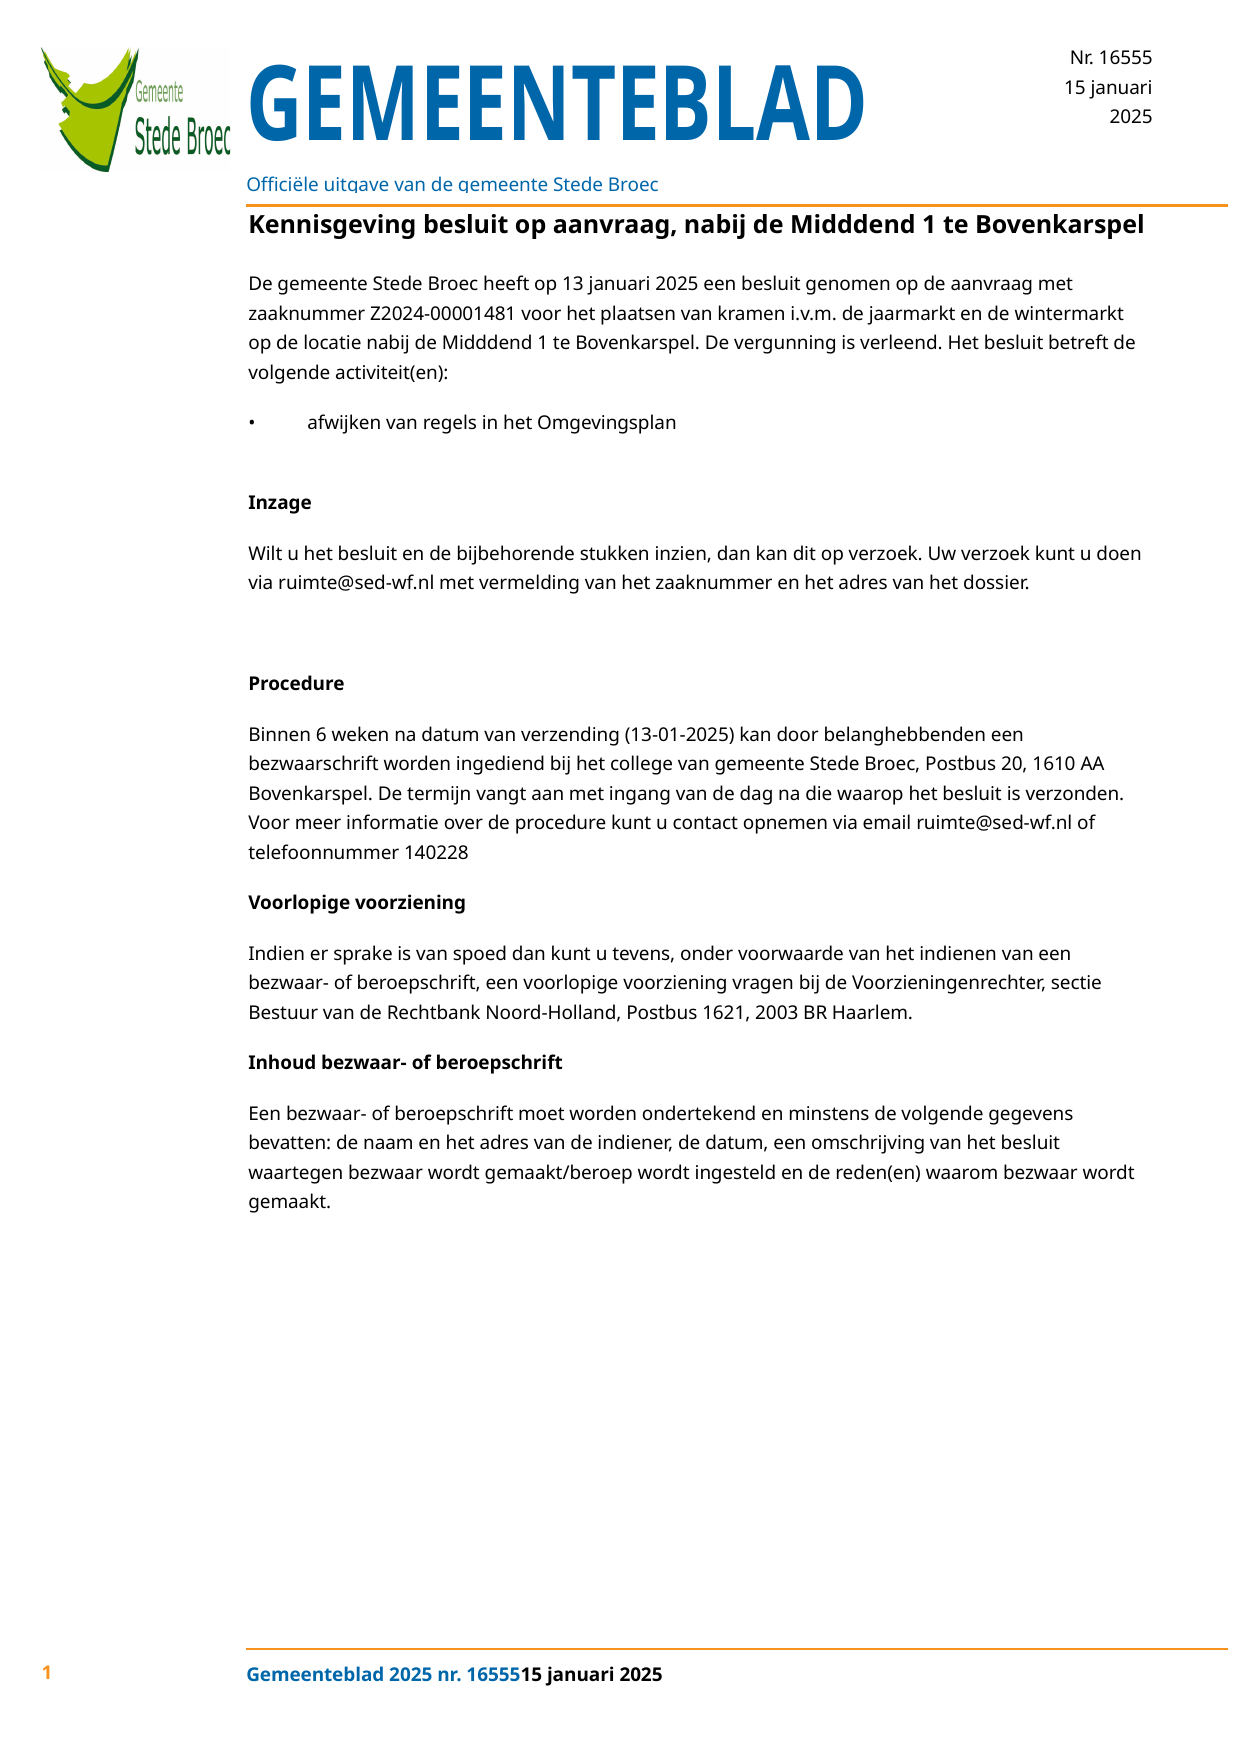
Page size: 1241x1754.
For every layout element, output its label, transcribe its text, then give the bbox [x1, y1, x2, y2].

text Een bezwaar- of beroepschrift moet worden ondertekend en minstens de volgende gegevens bevatten: de naam en het adres van de indiener, de datum, een omschrijving van het besluit waartegen bezwaar wordt gemaakt/beroep wordt ingesteld en de reden(en) waarom bezwaar wordt gemaakt. [248, 1100, 1152, 1214]
picture [41, 47, 231, 172]
text Inhoud bezwaar- of beroepschrift [248, 1049, 1152, 1075]
text Kennisgeving besluit op aanvraag, nabij de Midddend 1 te Bovenkarspel [248, 207, 1152, 241]
text De gemeente Stede Broec heeft op 13 januari 2025 een besluit genomen op de aanvraag met zaaknummer Z2024-00001481 voor het plaatsen van kramen i.v.m. de jaarmarkt en de wintermarkt op de locatie nabij de Midddend 1 te Bovenkarspel. De vergunning is verleend. Het besluit betreft de volgende activiteit(en): [248, 270, 1152, 385]
list afwijken van regels in het Omgevingsplan [248, 409, 1152, 435]
text Wilt u het besluit en de bijbehorende stukken inzien, dan kan dit op verzoek. Uw verzoek kunt u doen via ruimte@sed-wf.nl met vermelding van het zaaknummer en het adres van het dossier. [248, 540, 1152, 595]
text Inzage [248, 489, 1152, 515]
text Binnen 6 weken na datum van verzending (13-01-2025) kan door belanghebbenden een bezwaarschrift worden ingediend bij het college van gemeente Stede Broec, Postbus 20, 1610 AA Bovenkarspel. De termijn vangt aan met ingang van de dag na die waarop het besluit is verzonden. Voor meer informatie over de procedure kunt u contact opnemen via email ruimte@sed-wf.nl of telefoonnummer 140228 [248, 721, 1152, 865]
text Procedure [248, 670, 1152, 696]
text Indien er sprake is van spoed dan kunt u tevens, onder voorwaarde van het indienen van een bezwaar- of beroepschrift, een voorlopige voorziening vragen bij de Voorzieningenrechter, sectie Bestuur van de Rechtbank Noord-Holland, Postbus 1621, 2003 BR Haarlem. [248, 940, 1152, 1025]
text Voorlopige voorziening [248, 889, 1152, 915]
